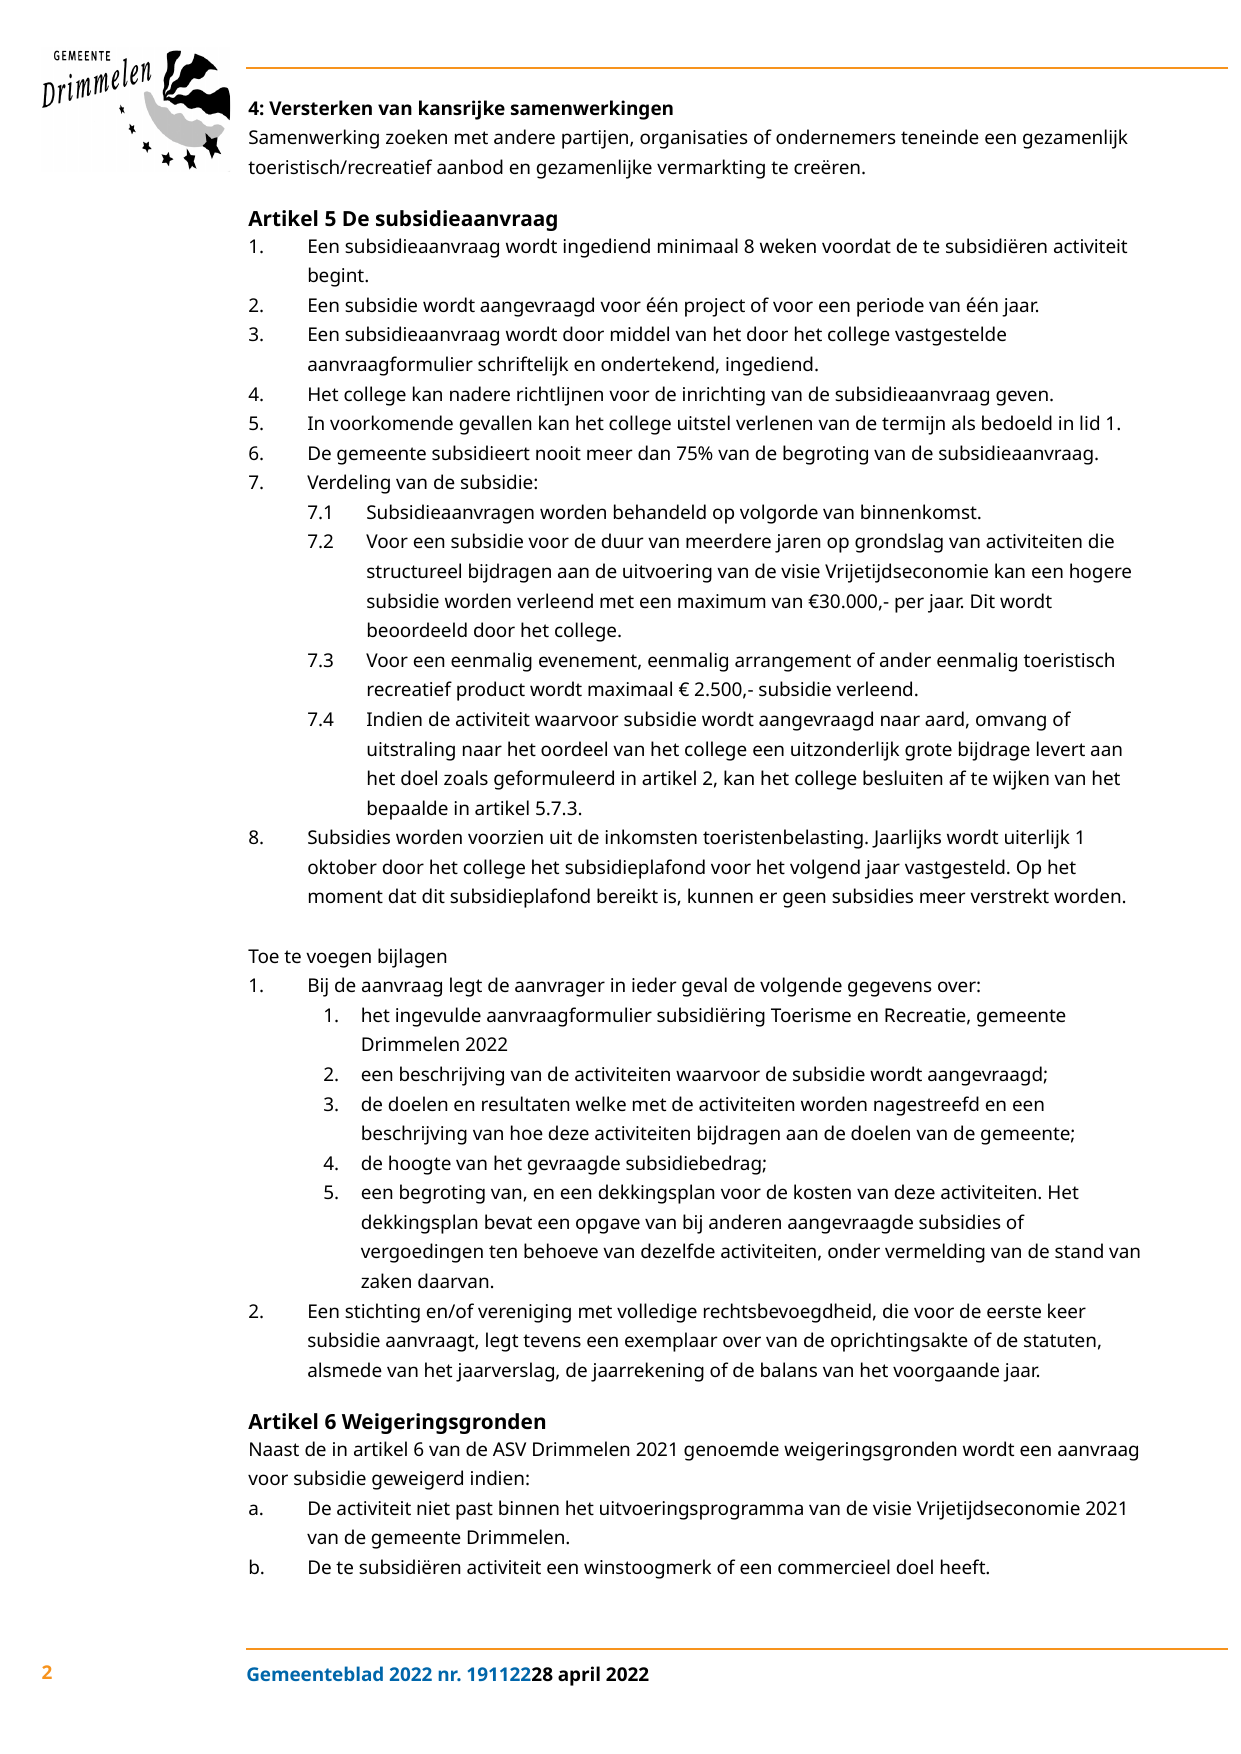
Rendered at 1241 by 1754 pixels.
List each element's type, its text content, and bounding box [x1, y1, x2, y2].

text Artikel 6 Weigeringsgronden [248, 1407, 1152, 1436]
list Een subsidie wordt aangevraagd voor één project of voor een periode van één jaar. [248, 292, 1152, 318]
list een beschrijving van de activiteiten waarvoor de subsidie wordt aangevraagd; [323, 1061, 1152, 1087]
list Een subsidieaanvraag wordt door middel van het door het college vastgestelde aanvraagformulier schriftelijk en ondertekend, ingediend. [248, 322, 1152, 377]
text Samenwerking zoeken met andere partijen, organisaties of ondernemers teneinde een gezamenlijk toeristisch/recreatief aanbod en gezamenlijke vermarkting te creëren. [248, 124, 1152, 180]
list De gemeente subsidieert nooit meer dan 75% van de begroting van de subsidieaanvraag. [248, 440, 1152, 466]
list Subsidies worden voorzien uit de inkomsten toeristenbelasting. Jaarlijks wordt uiterlijk 1 oktober door het college het subsidieplafond voor het volgend jaar vastgesteld. Op het moment dat dit subsidieplafond bereikt is, kunnen er geen subsidies meer verstrekt worden. [248, 824, 1152, 909]
list een begroting van, en een dekkingsplan voor de kosten van deze activiteiten. Het dekkingsplan bevat een opgave van bij anderen aangevraagde subsidies of vergoedingen ten behoeve van dezelfde activiteiten, onder vermelding van de stand van zaken daarvan. [323, 1179, 1152, 1294]
list de hoogte van het gevraagde subsidiebedrag; [323, 1150, 1152, 1176]
list In voorkomende gevallen kan het college uitstel verlenen van de termijn als bedoeld in lid 1. [248, 410, 1152, 436]
list Voor een subsidie voor de duur van meerdere jaren op grondslag van activiteiten die structureel bijdragen aan de uitvoering van de visie Vrijetijdseconomie kan een hogere subsidie worden verleend met een maximum van €30.000,- per jaar. Dit wordt beoordeeld door het college. [307, 529, 1152, 643]
text 4: Versterken van kansrijke samenwerkingen [248, 95, 1152, 121]
list het ingevulde aanvraagformulier subsidiëring Toerisme en Recreatie, gemeente Drimmelen 2022 [323, 1002, 1152, 1057]
list Het college kan nadere richtlijnen voor de inrichting van de subsidieaanvraag geven. [248, 381, 1152, 406]
list de doelen en resultaten welke met de activiteiten worden nagestreefd en een beschrijving van hoe deze activiteiten bijdragen aan de doelen van de gemeente; [323, 1091, 1152, 1146]
text Artikel 5 De subsidieaanvraag [248, 204, 1152, 233]
list De activiteit niet past binnen het uitvoeringsprogramma van de visie Vrijetijdseconomie 2021 van de gemeente Drimmelen. [248, 1495, 1152, 1550]
text Toe te voegen bijlagen [248, 943, 1152, 968]
list Een stichting en/of vereniging met volledige rechtsbevoegdheid, die voor de eerste keer subsidie aanvraagt, legt tevens een exemplaar over van de oprichtingsakte of de statuten, alsmede van het jaarverslag, de jaarrekening of de balans van het voorgaande jaar. [248, 1298, 1152, 1383]
list Subsidieaanvragen worden behandeld op volgorde van binnenkomst. [307, 499, 1152, 525]
text Naast de in artikel 6 van de ASV Drimmelen 2021 genoemde weigeringsgronden wordt een aanvraag voor subsidie geweigerd indien: [248, 1436, 1152, 1491]
list Verdeling van de subsidie: [248, 469, 1152, 495]
list De te subsidiëren activiteit een winstoogmerk of een commercieel doel heeft. [248, 1554, 1152, 1580]
list Voor een eenmalig evenement, eenmalig arrangement of ander eenmalig toeristisch recreatief product wordt maximaal € 2.500,- subsidie verleend. [307, 647, 1152, 702]
list Indien de activiteit waarvoor subsidie wordt aangevraagd naar aard, omvang of uitstraling naar het oordeel van het college een uitzonderlijk grote bijdrage levert aan het doel zoals geformuleerd in artikel 2, kan het college besluiten af te wijken van het bepaalde in artikel 5.7.3. [307, 706, 1152, 821]
picture [41, 47, 231, 172]
list Bij de aanvraag legt de aanvrager in ieder geval de volgende gegevens over: [248, 972, 1152, 998]
list Een subsidieaanvraag wordt ingediend minimaal 8 weken voordat de te subsidiëren activiteit begint. [248, 233, 1152, 288]
